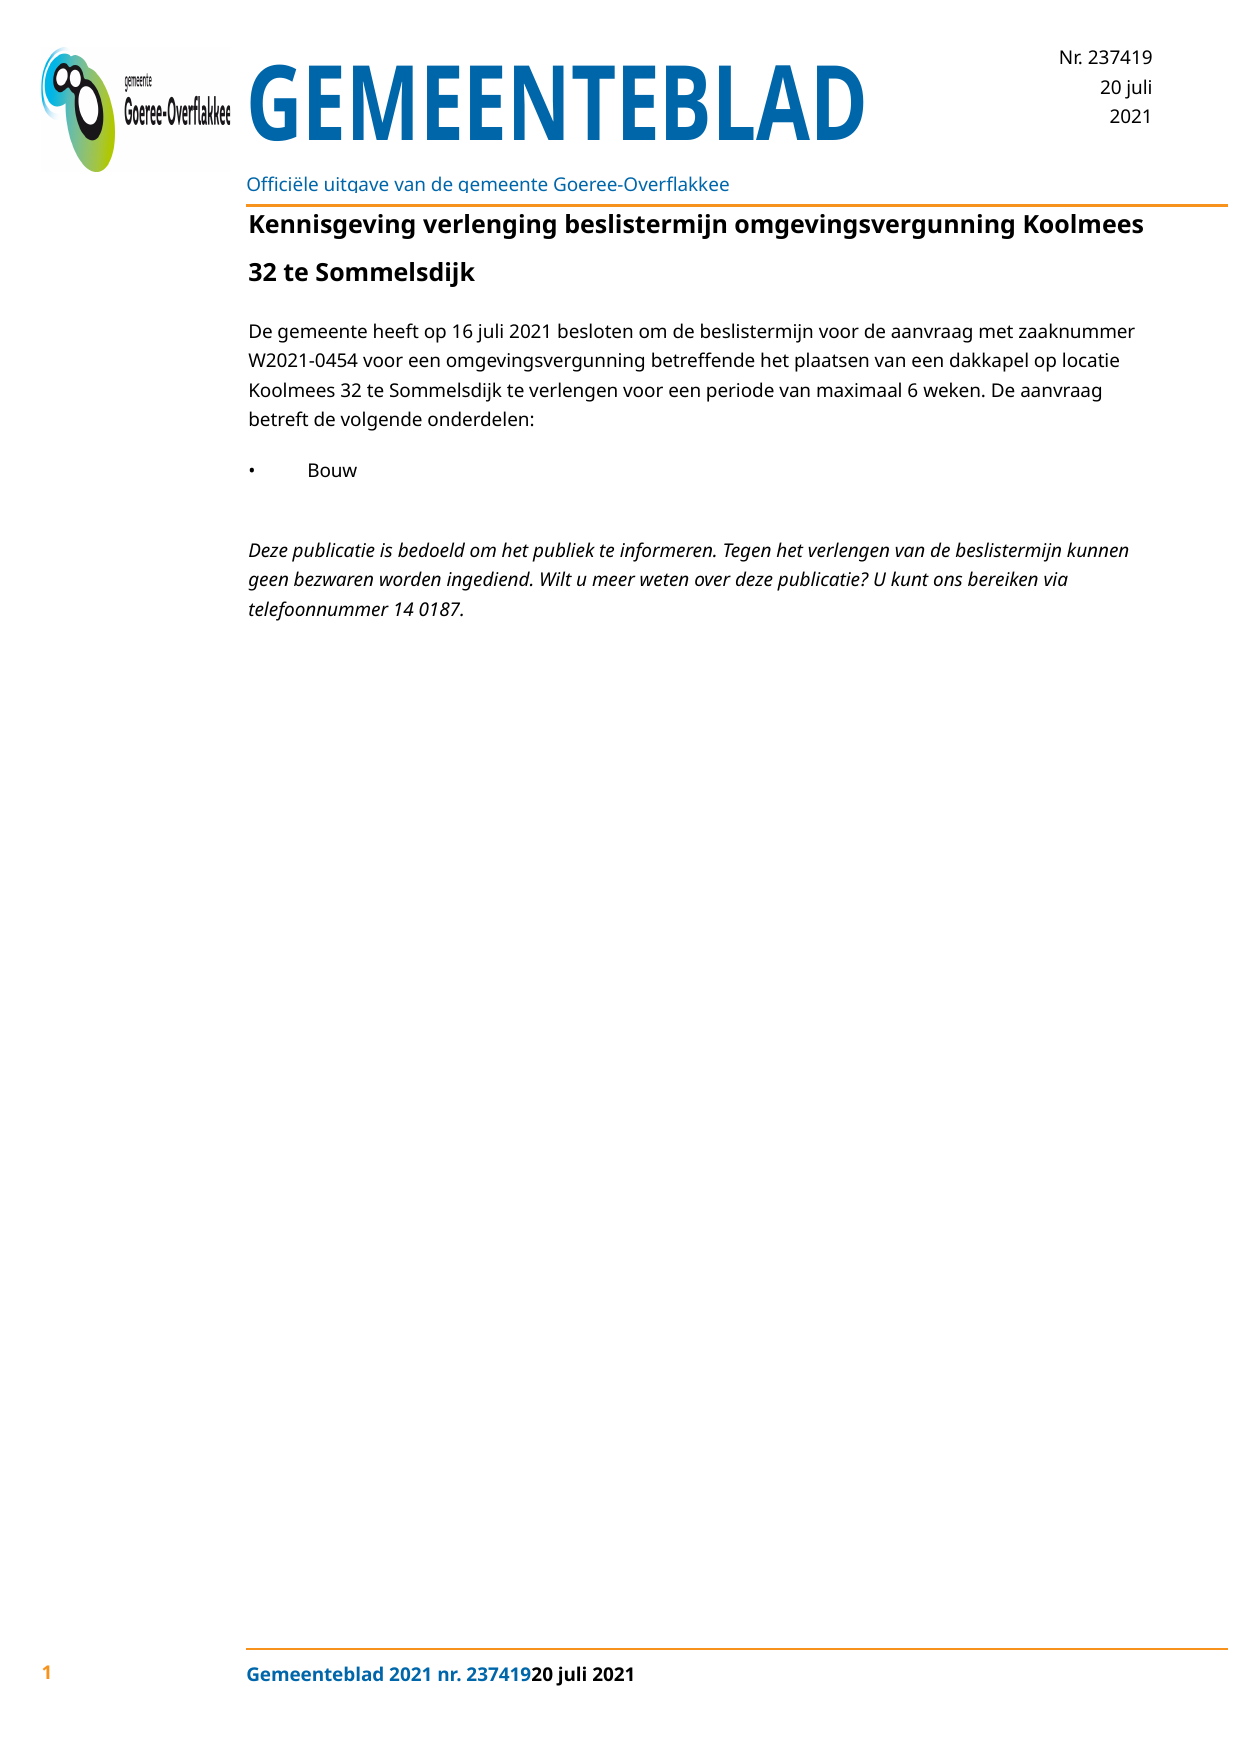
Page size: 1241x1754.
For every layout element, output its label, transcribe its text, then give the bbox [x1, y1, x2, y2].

text Kennisgeving verlenging beslistermijn omgevingsvergunning Koolmees 32 te Sommelsdijk [248, 207, 1152, 288]
list Bouw [248, 457, 1152, 483]
text Deze publicatie is bedoeld om het publiek te informeren. Tegen het verlengen van de beslistermijn kunnen geen bezwaren worden ingediend. Wilt u meer weten over deze publicatie? U kunt ons bereiken via telefoonnummer 14 0187. [248, 537, 1152, 622]
text De gemeente heeft op 16 juli 2021 besloten om de beslistermijn voor de aanvraag met zaaknummer W2021-0454 voor een omgevingsvergunning betreffende het plaatsen van een dakkapel op locatie Koolmees 32 te Sommelsdijk te verlengen voor een periode van maximaal 6 weken. De aanvraag betreft de volgende onderdelen: [248, 318, 1152, 432]
picture [41, 47, 231, 172]
